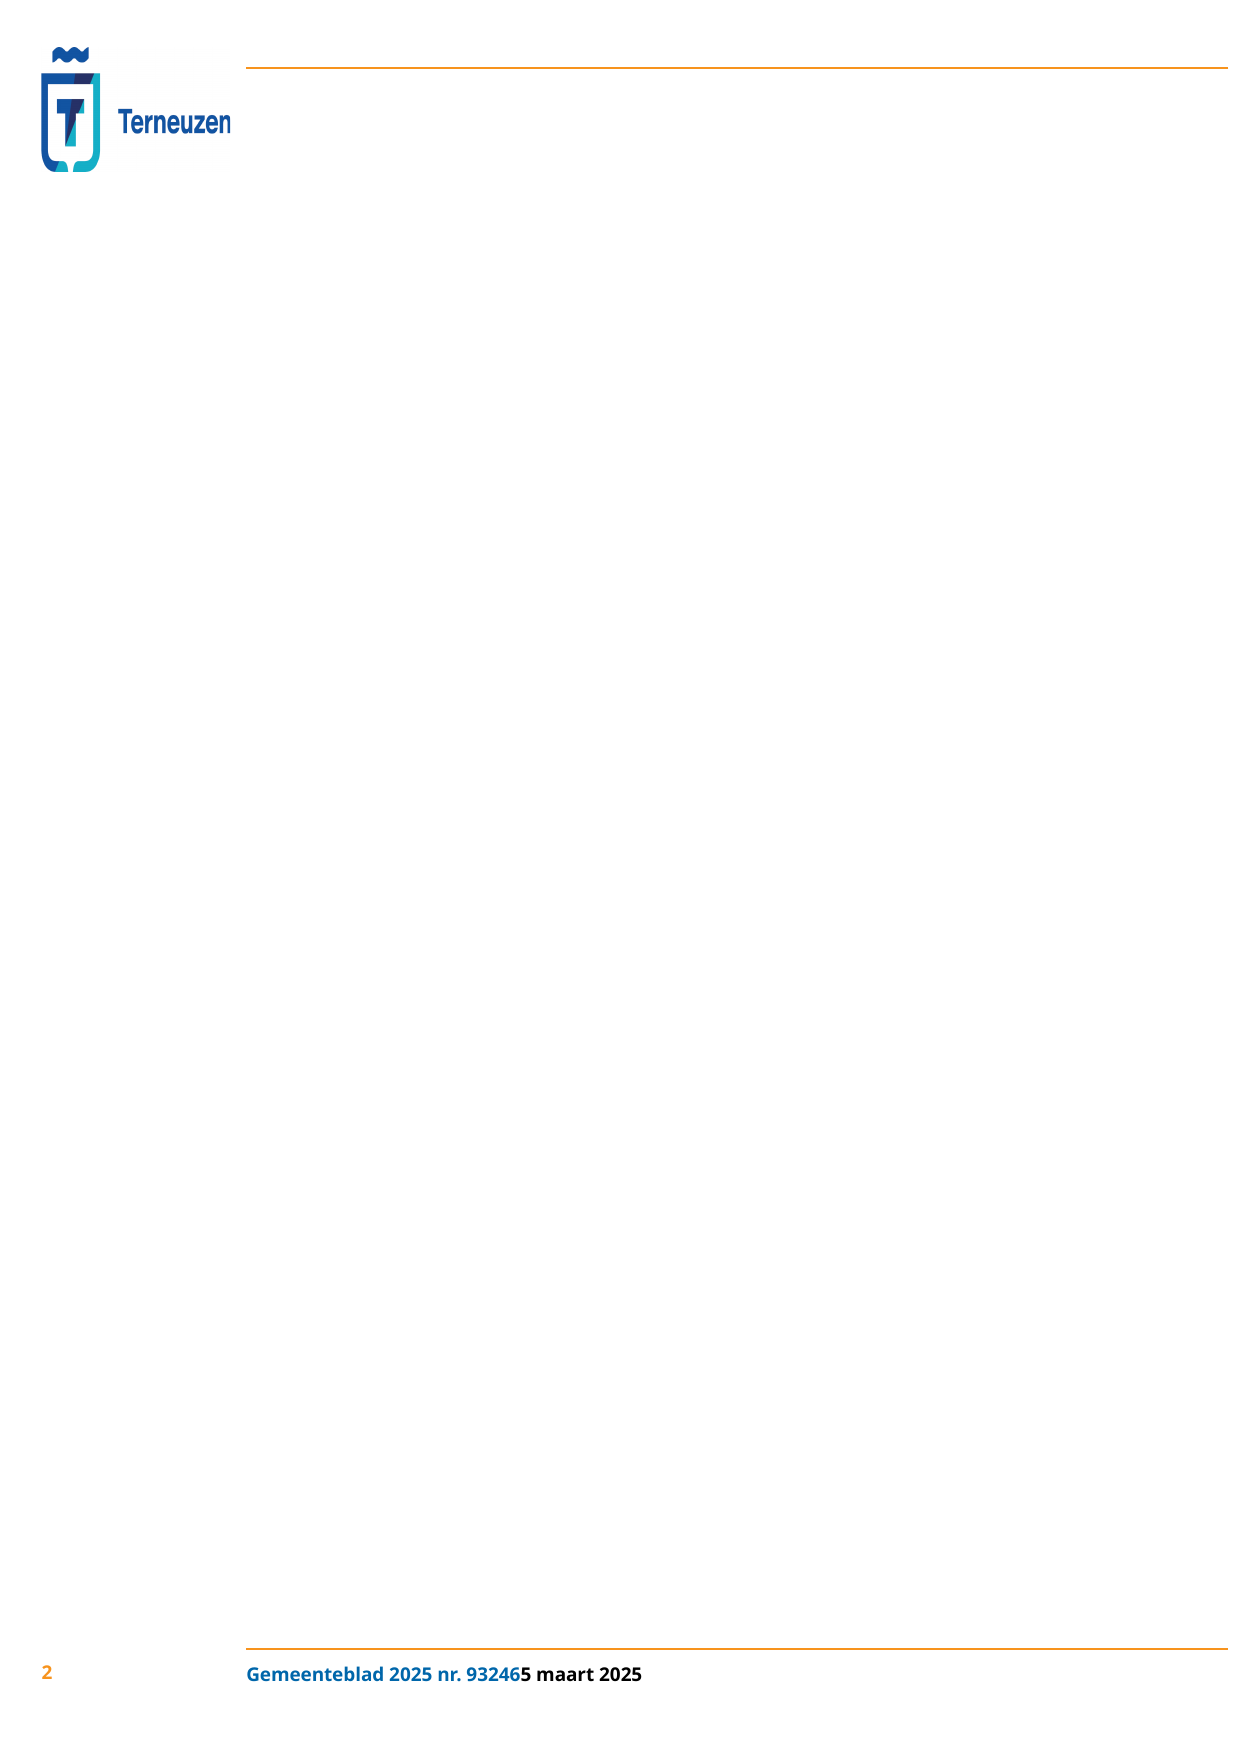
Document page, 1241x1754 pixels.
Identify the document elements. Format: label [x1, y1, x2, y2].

table_cell [714, 95, 1152, 121]
picture [41, 47, 231, 172]
table_cell [248, 95, 714, 121]
